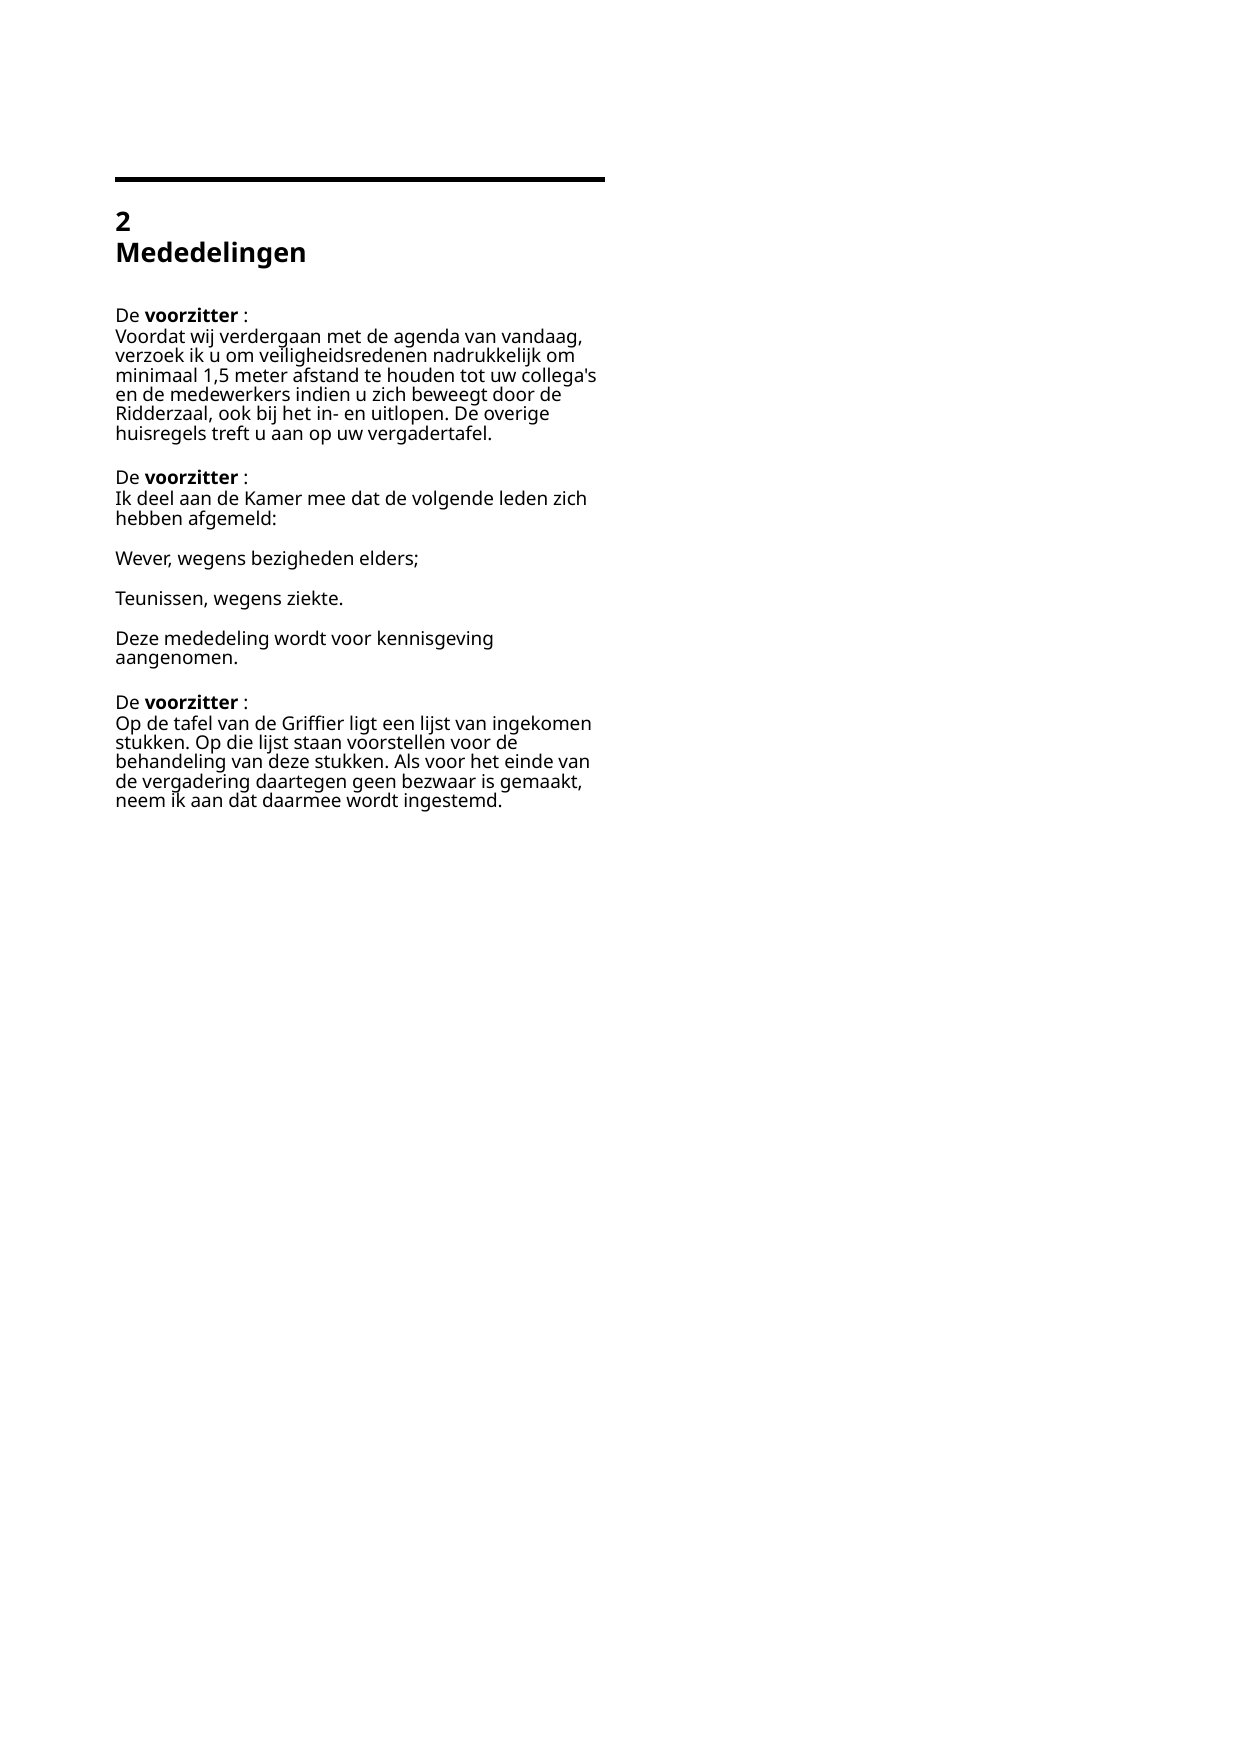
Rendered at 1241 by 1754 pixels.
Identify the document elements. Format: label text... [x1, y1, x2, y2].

text Teunissen, wegens ziekte. [115, 590, 605, 609]
text De voorzitter : [115, 464, 605, 490]
text 2 [115, 203, 605, 239]
text Ik deel aan de Kamer mee dat de volgende leden zich hebben afgemeld: [115, 490, 605, 529]
text Voordat wij verdergaan met de agenda van vandaag, verzoek ik u om veiligheidsredenen nadrukkelijk om minimaal 1,5 meter afstand te houden tot uw collega's en de medewerkers indien u zich beweegt door de Ridderzaal, ook bij het in- en uitlopen. De overige huisregels treft u aan op uw vergadertafel. [115, 328, 605, 444]
text Deze mededeling wordt voor kennisgeving aangenomen. [115, 630, 605, 668]
text Wever, wegens bezigheden elders; [115, 549, 605, 569]
text De voorzitter : [115, 689, 605, 715]
text Op de tafel van de Griffier ligt een lijst van ingekomen stukken. Op die lijst staan voorstellen voor de behandeling van deze stukken. Als voor het einde van de vergadering daartegen geen bezwaar is gemaakt, neem ik aan dat daarmee wordt ingestemd. [115, 715, 605, 811]
text De voorzitter : [115, 302, 605, 328]
text Mededelingen [115, 239, 605, 283]
